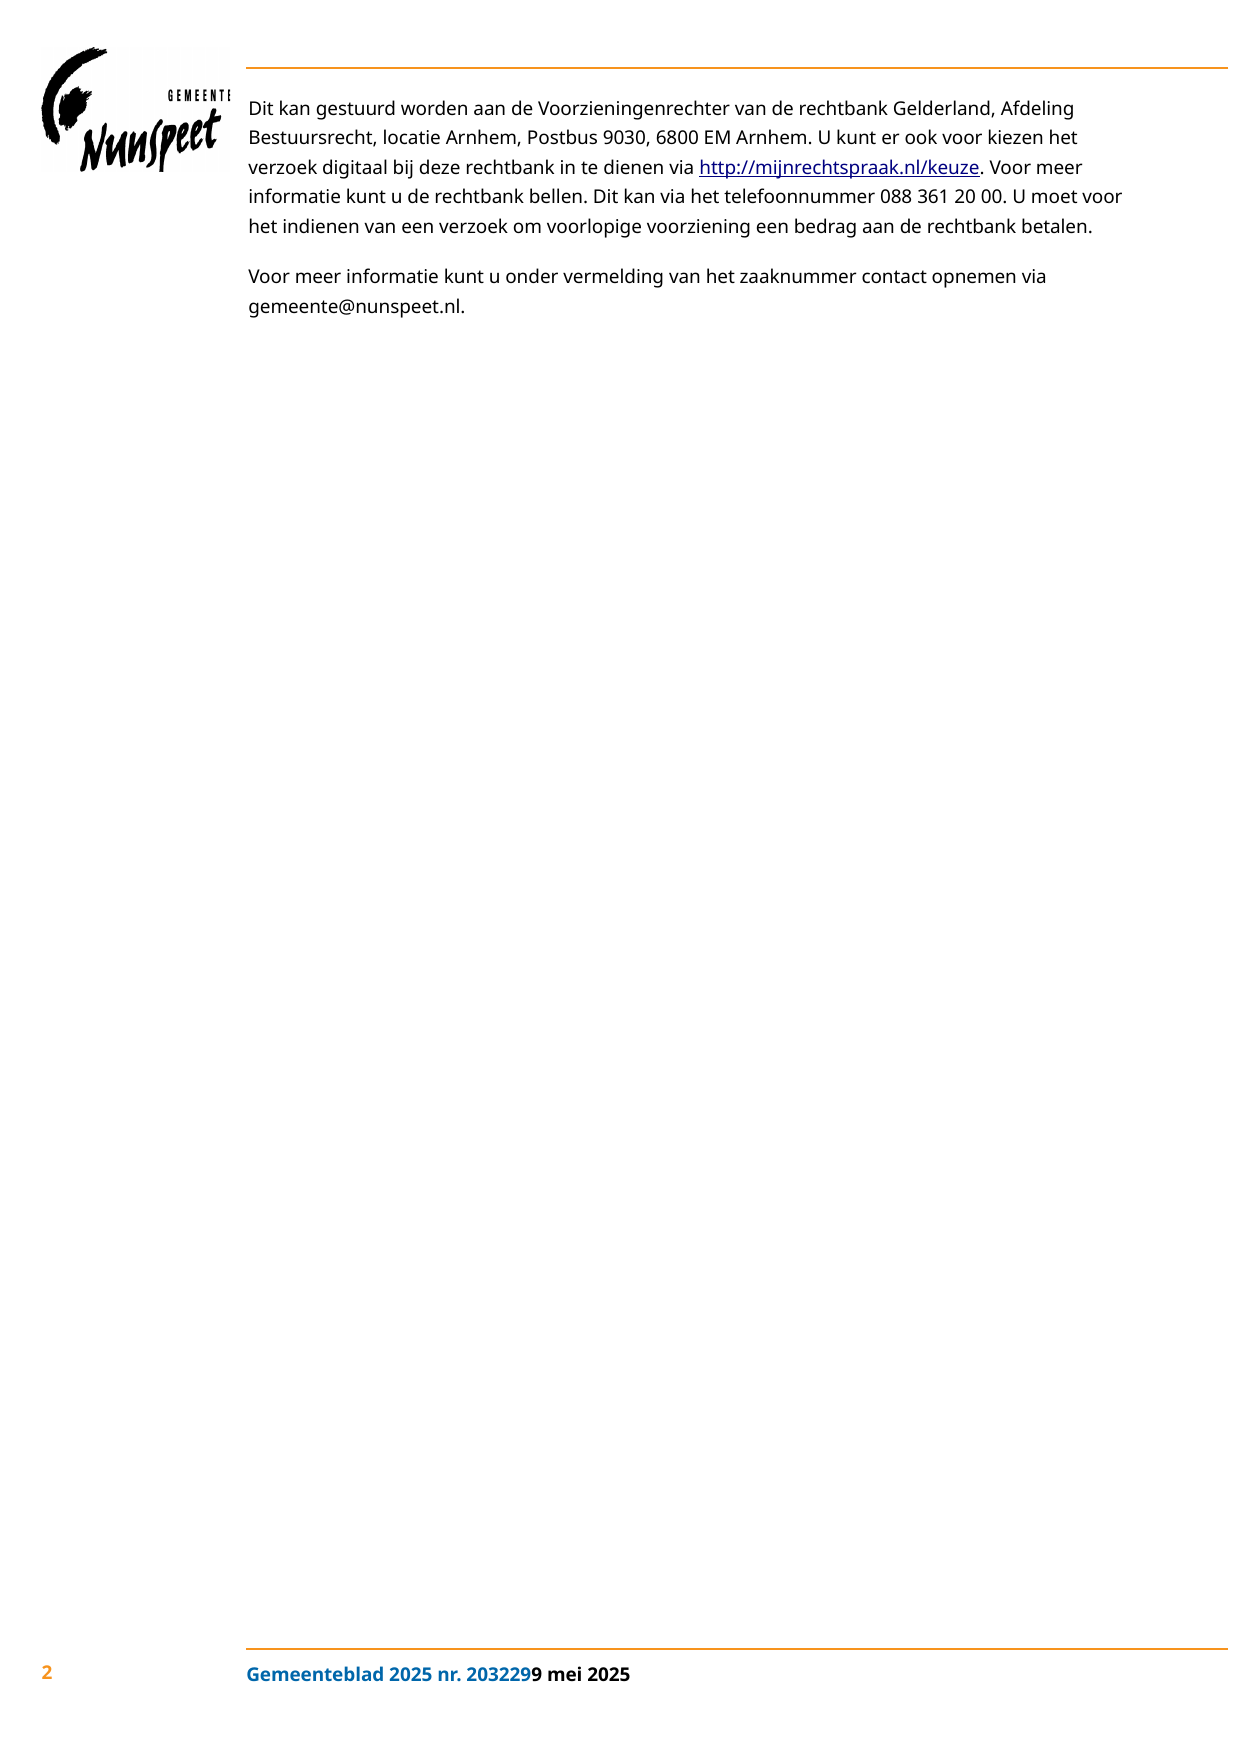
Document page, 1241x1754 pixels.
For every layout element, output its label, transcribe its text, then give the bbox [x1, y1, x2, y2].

text Voor meer informatie kunt u onder vermelding van het zaaknummer contact opnemen via gemeente@nunspeet.nl. [248, 263, 1152, 319]
text Dit kan gestuurd worden aan de Voorzieningenrechter van de rechtbank Gelderland, Afdeling Bestuursrecht, locatie Arnhem, Postbus 9030, 6800 EM Arnhem. U kunt er ook voor kiezen het verzoek digitaal bij deze rechtbank in te dienen via http://mijnrechtspraak.nl/keuze. Voor meer informatie kunt u de rechtbank bellen. Dit kan via het telefoonnummer 088 361 20 00. U moet voor het indienen van een verzoek om voorlopige voorziening een bedrag aan de rechtbank betalen. [248, 95, 1152, 239]
picture [41, 47, 231, 172]
